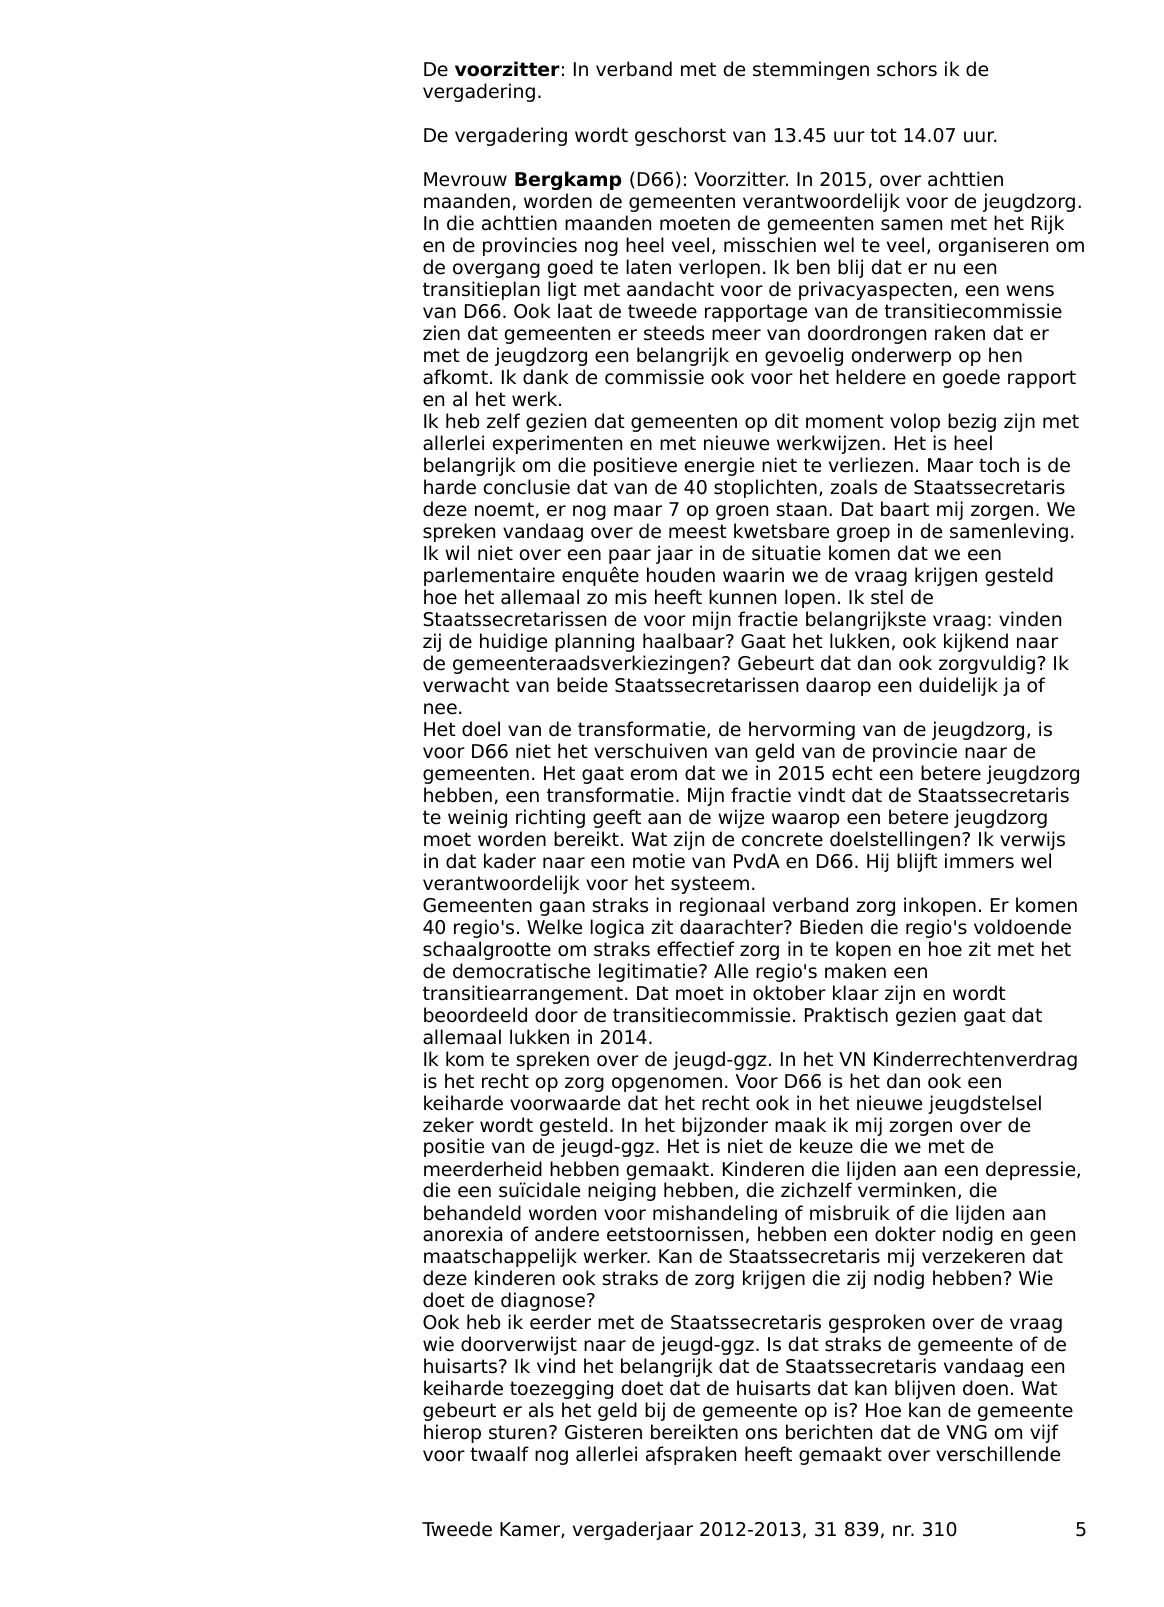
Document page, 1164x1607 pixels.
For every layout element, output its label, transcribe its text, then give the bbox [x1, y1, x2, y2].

text De vergadering wordt geschorst van 13.45 uur tot 14.07 uur. [422, 125, 1087, 147]
text Mevrouw Bergkamp (D66): Voorzitter. In 2015, over achttien maanden, worden de gemeenten verantwoordelijk voor de jeugdzorg. In die achttien maanden moeten de gemeenten samen met het Rijk en de provincies nog heel veel, misschien wel te veel, organiseren om de overgang goed te laten verlopen. Ik ben blij dat er nu een transitieplan ligt met aandacht voor de privacyaspecten, een wens van D66. Ook laat de tweede rapportage van de transitiecommissie zien dat gemeenten er steeds meer van doordrongen raken dat er met de jeugdzorg een belangrijk en gevoelig onderwerp op hen afkomt. Ik dank de commissie ook voor het heldere en goede rapport en al het werk. [422, 169, 1087, 411]
text Ik kom te spreken over de jeugd-ggz. In het VN Kinderrechtenverdrag is het recht op zorg opgenomen. Voor D66 is het dan ook een keiharde voorwaarde dat het recht ook in het nieuwe jeugdstelsel zeker wordt gesteld. In het bijzonder maak ik mij zorgen over de positie van de jeugd-ggz. Het is niet de keuze die we met de meerderheid hebben gemaakt. Kinderen die lijden aan een depressie, die een suïcidale neiging hebben, die zichzelf verminken, die behandeld worden voor mishandeling of misbruik of die lijden aan anorexia of andere eetstoornissen, hebben een dokter nodig en geen maatschappelijk werker. Kan de Staatssecretaris mij verzekeren dat deze kinderen ook straks de zorg krijgen die zij nodig hebben? Wie doet de diagnose? [422, 1048, 1087, 1312]
text Ik heb zelf gezien dat gemeenten op dit moment volop bezig zijn met allerlei experimenten en met nieuwe werkwijzen. Het is heel belangrijk om die positieve energie niet te verliezen. Maar toch is de harde conclusie dat van de 40 stoplichten, zoals de Staatssecretaris deze noemt, er nog maar 7 op groen staan. Dat baart mij zorgen. We spreken vandaag over de meest kwetsbare groep in de samenleving. Ik wil niet over een paar jaar in de situatie komen dat we een parlementaire enquête houden waarin we de vraag krijgen gesteld hoe het allemaal zo mis heeft kunnen lopen. Ik stel de Staatssecretarissen de voor mijn fractie belangrijkste vraag: vinden zij de huidige planning haalbaar? Gaat het lukken, ook kijkend naar de gemeenteraadsverkiezingen? Gebeurt dat dan ook zorgvuldig? Ik verwacht van beide Staatssecretarissen daarop een duidelijk ja of nee. [422, 411, 1087, 719]
text Ook heb ik eerder met de Staatssecretaris gesproken over de vraag wie doorverwijst naar de jeugd-ggz. Is dat straks de gemeente of de huisarts? Ik vind het belangrijk dat de Staatssecretaris vandaag een keiharde toezegging doet dat de huisarts dat kan blijven doen. Wat gebeurt er als het geld bij de gemeente op is? Hoe kan de gemeente hierop sturen? Gisteren bereikten ons berichten dat de VNG om vijf voor twaalf nog allerlei afspraken heeft gemaakt over verschillende [422, 1312, 1087, 1466]
text Gemeenten gaan straks in regionaal verband zorg inkopen. Er komen 40 regio's. Welke logica zit daarachter? Bieden die regio's voldoende schaalgrootte om straks effectief zorg in te kopen en hoe zit met het de democratische legitimatie? Alle regio's maken een transitiearrangement. Dat moet in oktober klaar zijn en wordt beoordeeld door de transitiecommissie. Praktisch gezien gaat dat allemaal lukken in 2014. [422, 895, 1087, 1048]
text De voorzitter: In verband met de stemmingen schors ik de vergadering. [422, 59, 1087, 103]
text Het doel van de transformatie, de hervorming van de jeugdzorg, is voor D66 niet het verschuiven van geld van de provincie naar de gemeenten. Het gaat erom dat we in 2015 echt een betere jeugdzorg hebben, een transformatie. Mijn fractie vindt dat de Staatssecretaris te weinig richting geeft aan de wijze waarop een betere jeugdzorg moet worden bereikt. Wat zijn de concrete doelstellingen? Ik verwijs in dat kader naar een motie van PvdA en D66. Hij blijft immers wel verantwoordelijk voor het systeem. [422, 719, 1087, 895]
